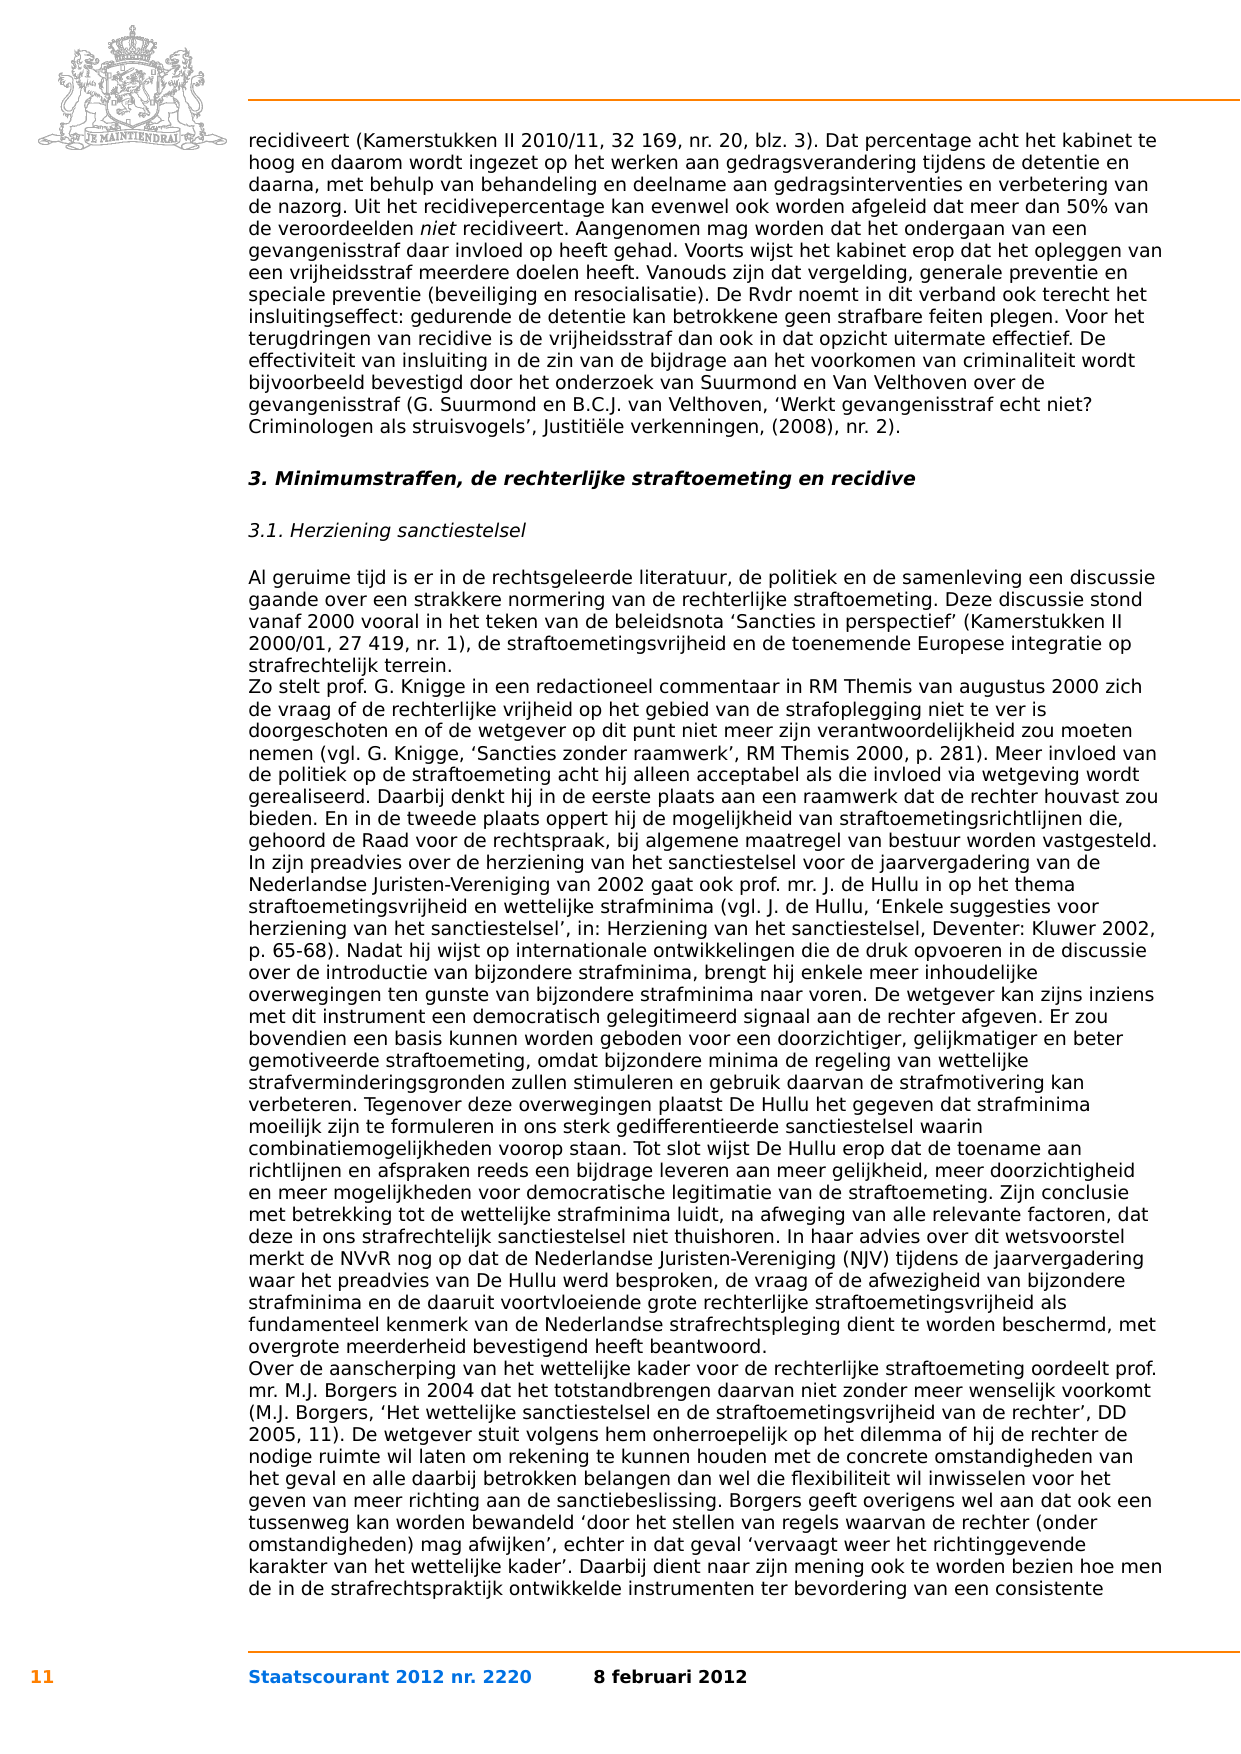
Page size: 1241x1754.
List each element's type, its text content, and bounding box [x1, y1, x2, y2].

text recidiveert (Kamerstukken II 2010/11, 32 169, nr. 20, blz. 3). Dat percentage acht het kabinet te hoog en daarom wordt ingezet op het werken aan gedragsverandering tijdens de detentie en daarna, met behulp van behandeling en deelname aan gedragsinterventies en verbetering van de nazorg. Uit het recidivepercentage kan evenwel ook worden afgeleid dat meer dan 50% van de veroordeelden niet recidiveert. Aangenomen mag worden dat het ondergaan van een gevangenisstraf daar invloed op heeft gehad. Voorts wijst het kabinet erop dat het opleggen van een vrijheidsstraf meerdere doelen heeft. Vanouds zijn dat vergelding, generale preventie en speciale preventie (beveiliging en resocialisatie). De Rvdr noemt in dit verband ook terecht het insluitingseffect: gedurende de detentie kan betrokkene geen strafbare feiten plegen. Voor het terugdringen van recidive is de vrijheidsstraf dan ook in dat opzicht uitermate effectief. De effectiviteit van insluiting in de zin van de bijdrage aan het voorkomen van criminaliteit wordt bijvoorbeeld bevestigd door het onderzoek van Suurmond en Van Velthoven over de gevangenisstraf (G. Suurmond en B.C.J. van Velthoven, ‘Werkt gevangenisstraf echt niet? Criminologen als struisvogels’, Justitiële verkenningen, (2008), nr. 2). [248, 130, 1163, 438]
text Al geruime tijd is er in de rechtsgeleerde literatuur, de politiek en de samenleving een discussie gaande over een strakkere normering van de rechterlijke straftoemeting. Deze discussie stond vanaf 2000 vooral in het teken van de beleidsnota ‘Sancties in perspectief’ (Kamerstukken II 2000/01, 27 419, nr. 1), de straftoemetingsvrijheid en de toenemende Europese integratie op strafrechtelijk terrein. [248, 567, 1163, 676]
text Zo stelt prof. G. Knigge in een redactioneel commentaar in RM Themis van augustus 2000 zich de vraag of de rechterlijke vrijheid op het gebied van de strafoplegging niet te ver is doorgeschoten en of de wetgever op dit punt niet meer zijn verantwoordelijkheid zou moeten nemen (vgl. G. Knigge, ‘Sancties zonder raamwerk’, RM Themis 2000, p. 281). Meer invloed van de politiek op de straftoemeting acht hij alleen acceptabel als die invloed via wetgeving wordt gerealiseerd. Daarbij denkt hij in de eerste plaats aan een raamwerk dat de rechter houvast zou bieden. En in de tweede plaats oppert hij de mogelijkheid van straftoemetingsrichtlijnen die, gehoord de Raad voor de rechtspraak, bij algemene maatregel van bestuur worden vastgesteld. [248, 676, 1163, 852]
text Over de aanscherping van het wettelijke kader voor de rechterlijke straftoemeting oordeelt prof. mr. M.J. Borgers in 2004 dat het totstandbrengen daarvan niet zonder meer wenselijk voorkomt (M.J. Borgers, ‘Het wettelijke sanctiestelsel en de straftoemetingsvrijheid van de rechter’, DD 2005, 11). De wetgever stuit volgens hem onherroepelijk op het dilemma of hij de rechter de nodige ruimte wil laten om rekening te kunnen houden met de concrete omstandigheden van het geval en alle daarbij betrokken belangen dan wel die flexibiliteit wil inwisselen voor het geven van meer richting aan de sanctiebeslissing. Borgers geeft overigens wel aan dat ook een tussenweg kan worden bewandeld ‘door het stellen van regels waarvan de rechter (onder omstandigheden) mag afwijken’, echter in dat geval ‘vervaagt weer het richtinggevende karakter van het wettelijke kader’. Daarbij dient naar zijn mening ook te worden bezien hoe men de in de strafrechtspraktijk ontwikkelde instrumenten ter bevordering van een consistente [248, 1358, 1163, 1599]
text In zijn preadvies over de herziening van het sanctiestelsel voor de jaarvergadering van de Nederlandse Juristen-Vereniging van 2002 gaat ook prof. mr. J. de Hullu in op het thema straftoemetingsvrijheid en wettelijke strafminima (vgl. J. de Hullu, ‘Enkele suggesties voor herziening van het sanctiestelsel’, in: Herziening van het sanctiestelsel, Deventer: Kluwer 2002, p. 65-68). Nadat hij wijst op internationale ontwikkelingen die de druk opvoeren in de discussie over de introductie van bijzondere strafminima, brengt hij enkele meer inhoudelijke overwegingen ten gunste van bijzondere strafminima naar voren. De wetgever kan zijns inziens met dit instrument een democratisch gelegitimeerd signaal aan de rechter afgeven. Er zou bovendien een basis kunnen worden geboden voor een doorzichtiger, gelijkmatiger en beter gemotiveerde straftoemeting, omdat bijzondere minima de regeling van wettelijke strafverminderingsgronden zullen stimuleren en gebruik daarvan de strafmotivering kan verbeteren. Tegenover deze overwegingen plaatst De Hullu het gegeven dat strafminima moeilijk zijn te formuleren in ons sterk gedifferentieerde sanctiestelsel waarin combinatiemogelijkheden voorop staan. Tot slot wijst De Hullu erop dat de toename aan richtlijnen en afspraken reeds een bijdrage leveren aan meer gelijkheid, meer doorzichtigheid en meer mogelijkheden voor democratische legitimatie van de straftoemeting. Zijn conclusie met betrekking tot de wettelijke strafminima luidt, na afweging van alle relevante factoren, dat deze in ons strafrechtelijk sanctiestelsel niet thuishoren. In haar advies over dit wetsvoorstel merkt de NVvR nog op dat de Nederlandse Juristen-Vereniging (NJV) tijdens de jaarvergadering waar het preadvies van De Hullu werd besproken, de vraag of de afwezigheid van bijzondere strafminima en de daaruit voortvloeiende grote rechterlijke straftoemetingsvrijheid als fundamenteel kenmerk van de Nederlandse strafrechtspleging dient te worden beschermd, met overgrote meerderheid bevestigend heeft beantwoord. [248, 852, 1163, 1358]
picture [38, 25, 227, 150]
subtitle 3.1. Herziening sanctiestelsel [248, 519, 1163, 542]
subtitle 3. Minimumstraffen, de rechterlijke straftoemeting en recidive [248, 468, 1163, 489]
